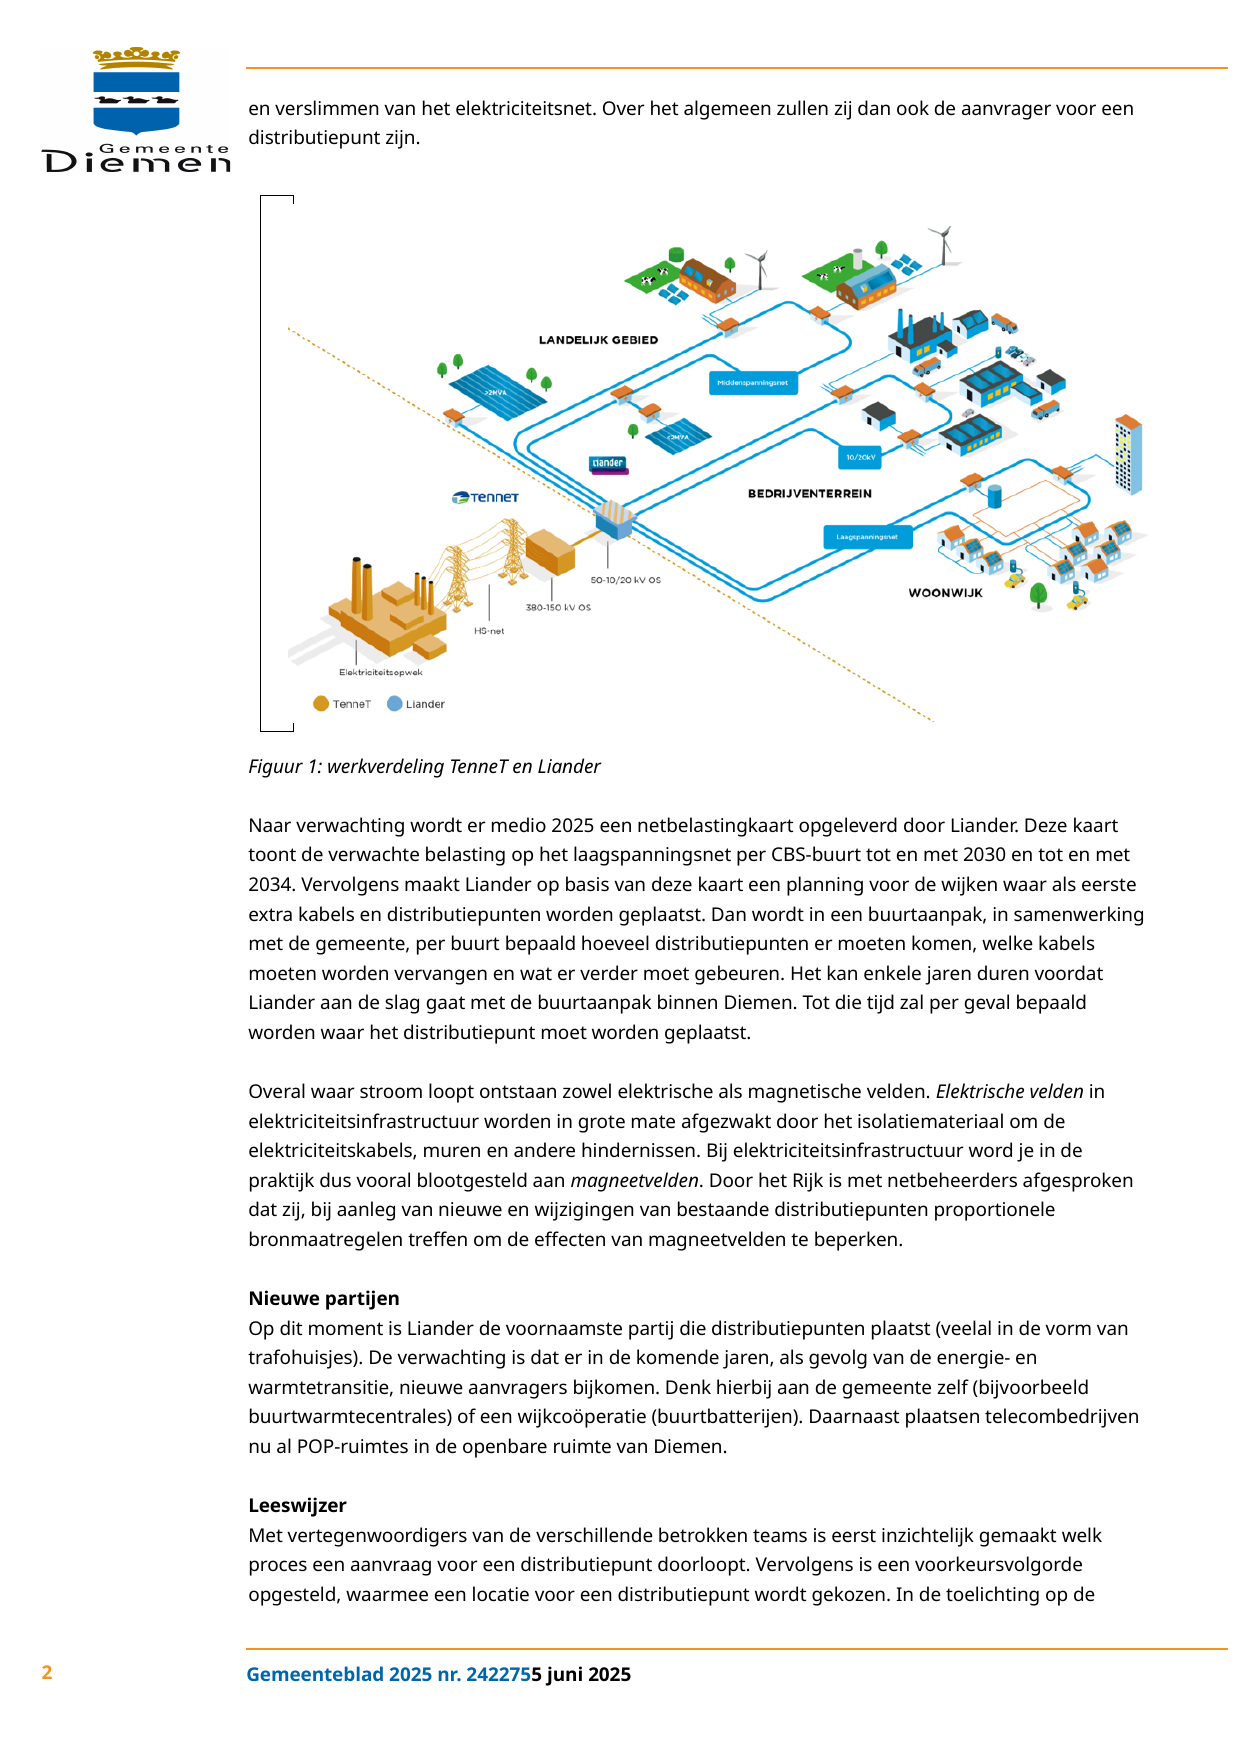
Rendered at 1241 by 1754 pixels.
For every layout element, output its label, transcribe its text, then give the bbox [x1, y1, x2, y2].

text Overal waar stroom loopt ontstaan zowel elektrische als magnetische velden. Elektrische velden in elektriciteitsinfrastructuur worden in grote mate afgezwakt door het isolatiemateriaal om de elektriciteitskabels, muren en andere hindernissen. Bij elektriciteitsinfrastructuur word je in de praktijk dus vooral blootgesteld aan magneetvelden. Door het Rijk is met netbeheerders afgesproken dat zij, bij aanleg van nieuwe en wijzigingen van bestaande distributiepunten proportionele bronmaatregelen treffen om de effecten van magneetvelden te beperken. [248, 1078, 1152, 1252]
text Naar verwachting wordt er medio 2025 een netbelastingkaart opgeleverd door Liander. Deze kaart toont de verwachte belasting op het laagspanningsnet per CBS-buurt tot en met 2030 en tot en met 2034. Vervolgens maakt Liander op basis van deze kaart een planning voor de wijken waar als eerste extra kabels en distributiepunten worden geplaatst. Dan wordt in een buurtaanpak, in samenwerking met de gemeente, per buurt bepaald hoeveel distributiepunten er moeten komen, welke kabels moeten worden vervangen en wat er verder moet gebeuren. Het kan enkele jaren duren voordat Liander aan de slag gaat met de buurtaanpak binnen Diemen. Tot die tijd zal per geval bepaald worden waar het distributiepunt moet worden geplaatst. [248, 812, 1152, 1045]
text Nieuwe partijen [248, 1285, 1152, 1311]
text Leeswijzer [248, 1492, 1152, 1518]
picture [268, 204, 1173, 723]
text en verslimmen van het elektriciteitsnet. Over het algemeen zullen zij dan ook de aanvrager voor een distributiepunt zijn. [248, 95, 1152, 150]
text Figuur 1: werkverdeling TenneT en Liander [248, 753, 1152, 779]
picture [41, 47, 231, 172]
text Met vertegenwoordigers van de verschillende betrokken teams is eerst inzichtelijk gemaakt welk proces een aanvraag voor een distributiepunt doorloopt. Vervolgens is een voorkeursvolgorde opgesteld, waarmee een locatie voor een distributiepunt wordt gekozen. In de toelichting op de [248, 1522, 1152, 1607]
text Op dit moment is Liander de voornaamste partij die distributiepunten plaatst (veelal in de vorm van trafohuisjes). De verwachting is dat er in de komende jaren, als gevolg van de energie- en warmtetransitie, nieuwe aanvragers bijkomen. Denk hierbij aan de gemeente zelf (bijvoorbeeld buurtwarmtecentrales) of een wijkcoöperatie (buurtbatterijen). Daarnaast plaatsen telecombedrijven nu al POP-ruimtes in de openbare ruimte van Diemen. [248, 1315, 1152, 1459]
